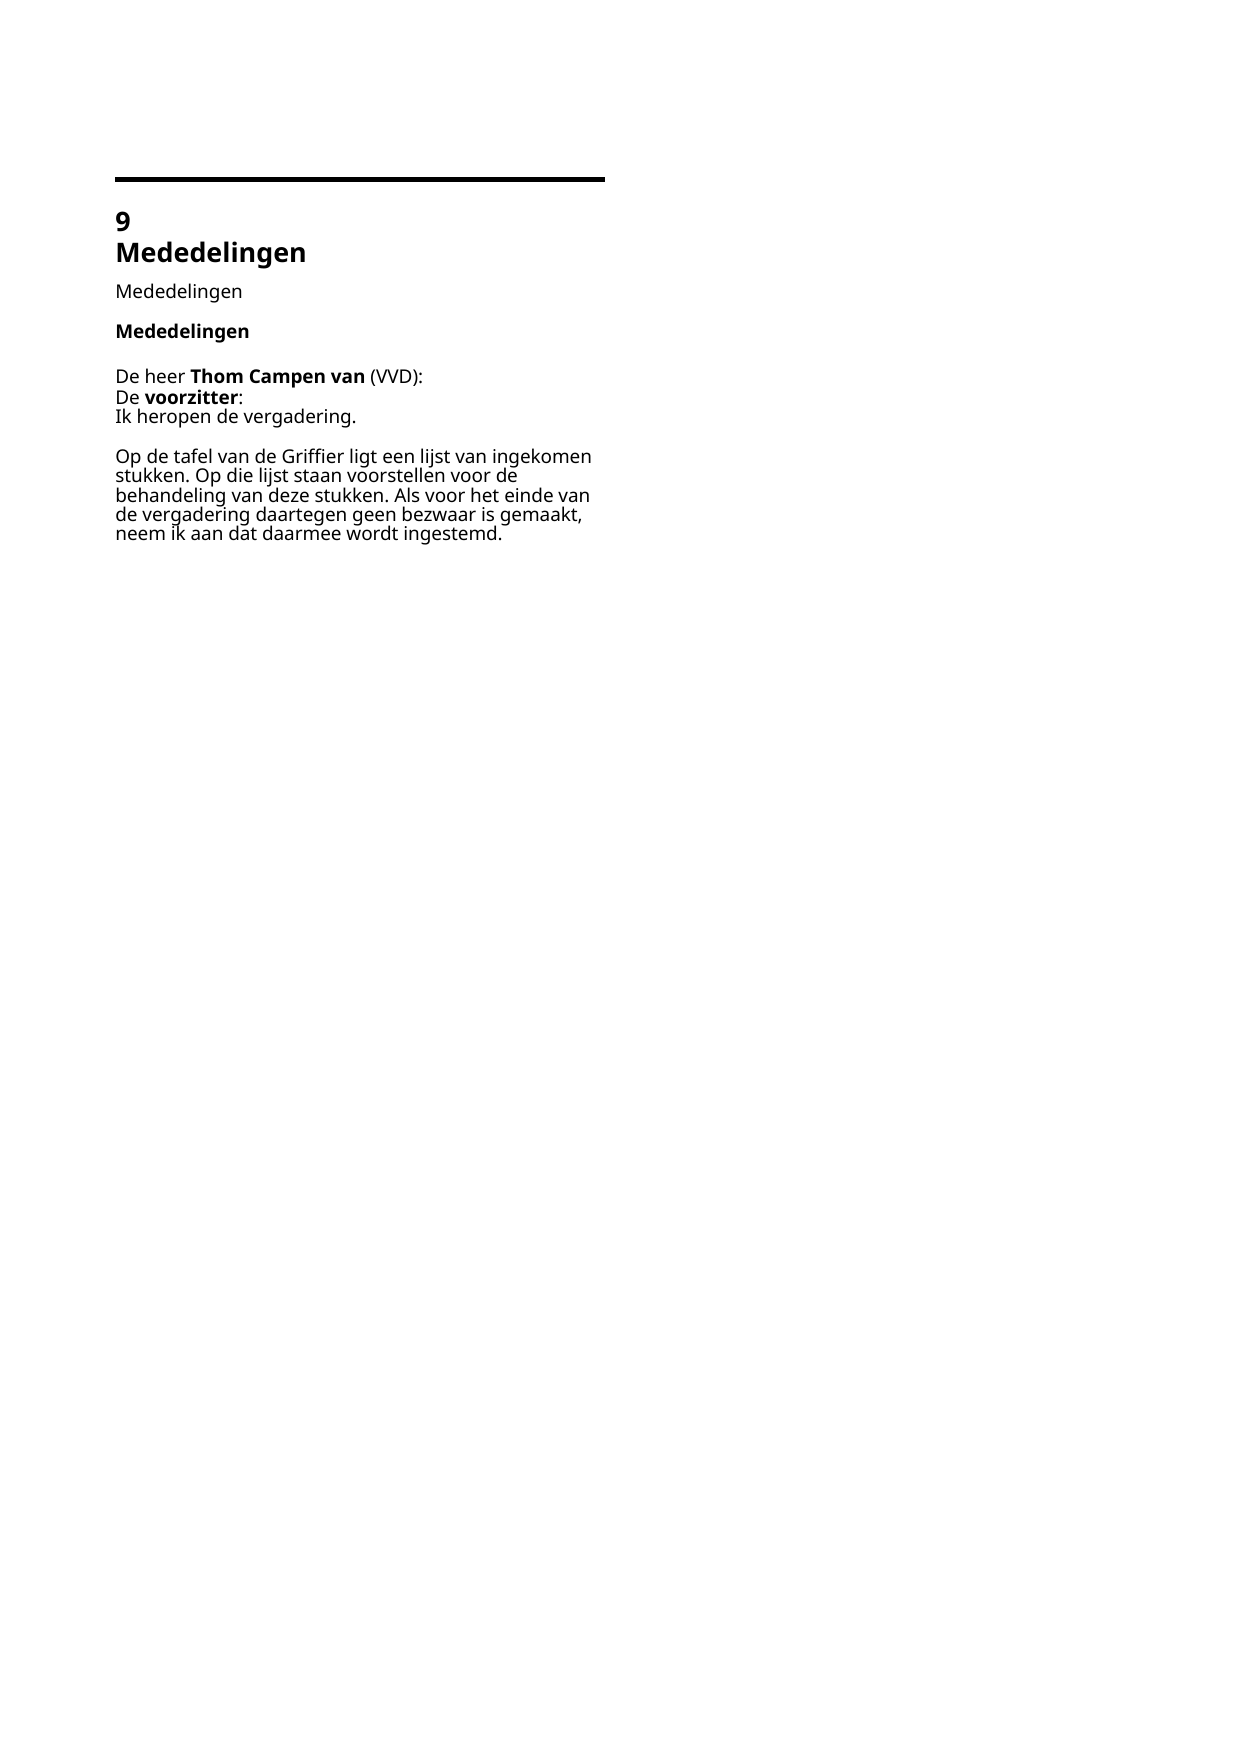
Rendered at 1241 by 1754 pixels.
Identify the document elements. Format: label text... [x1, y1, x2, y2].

text Mededelingen [115, 239, 605, 283]
text Mededelingen [115, 283, 605, 302]
text De heer Thom Campen van (VVD): [115, 363, 605, 389]
text Mededelingen [115, 323, 605, 342]
text Ik heropen de vergadering. [115, 408, 605, 427]
text Op de tafel van de Griffier ligt een lijst van ingekomen stukken. Op die lijst staan voorstellen voor de behandeling van deze stukken. Als voor het einde van de vergadering daartegen geen bezwaar is gemaakt, neem ik aan dat daarmee wordt ingestemd. [115, 448, 605, 544]
text De voorzitter: [115, 389, 605, 408]
text 9 [115, 203, 605, 239]
